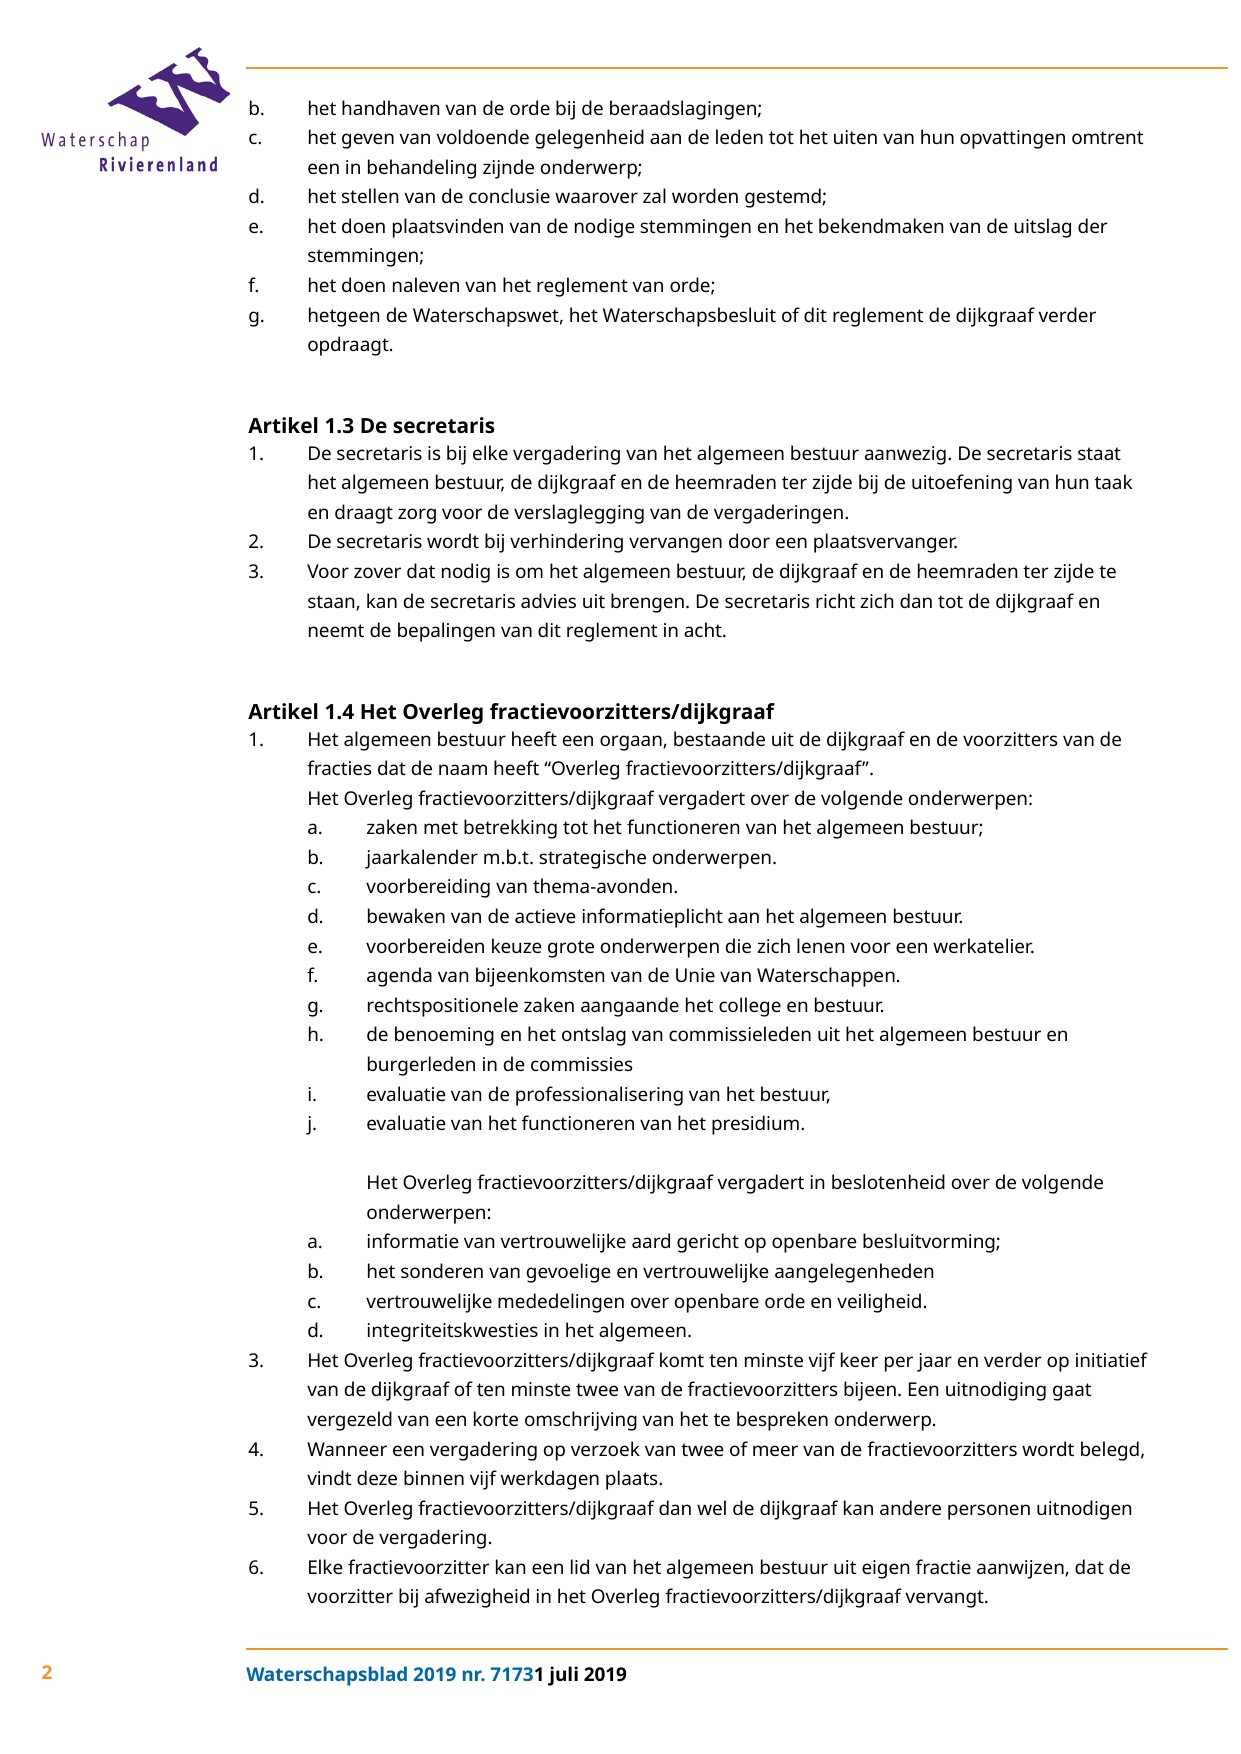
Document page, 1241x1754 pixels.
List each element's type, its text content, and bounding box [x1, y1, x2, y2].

list Elke fractievoorzitter kan een lid van het algemeen bestuur uit eigen fractie aanwijzen, dat de voorzitter bij afwezigheid in het Overleg fractievoorzitters/dijkgraaf vervangt. [248, 1554, 1152, 1609]
list het doen naleven van het reglement van orde; [248, 272, 1152, 298]
list vertrouwelijke mededelingen over openbare orde en veiligheid. [307, 1288, 1152, 1314]
list jaarkalender m.b.t. strategische onderwerpen. [307, 844, 1152, 870]
list rechtspositionele zaken aangaande het college en bestuur. [307, 992, 1152, 1018]
list Het Overleg fractievoorzitters/dijkgraaf dan wel de dijkgraaf kan andere personen uitnodigen voor de vergadering. [248, 1495, 1152, 1550]
list voorbereiden keuze grote onderwerpen die zich lenen voor een werkatelier. [307, 933, 1152, 959]
list Voor zover dat nodig is om het algemeen bestuur, de dijkgraaf en de heemraden ter zijde te staan, kan de secretaris advies uit brengen. De secretaris richt zich dan tot de dijkgraaf en neemt de bepalingen van dit reglement in acht. [248, 558, 1152, 643]
list het sonderen van gevoelige en vertrouwelijke aangelegenheden [307, 1258, 1152, 1284]
list het doen plaatsvinden van de nodige stemmingen en het bekendmaken van de uitslag der stemmingen; [248, 213, 1152, 268]
list evaluatie van de professionalisering van het bestuur, [307, 1081, 1152, 1107]
list hetgeen de Waterschapswet, het Waterschapsbesluit of dit reglement de dijkgraaf verder opdraagt. [248, 302, 1152, 357]
list Het Overleg fractievoorzitters/dijkgraaf vergadert in beslotenheid over de volgende onderwerpen: [307, 1169, 1152, 1225]
list zaken met betrekking tot het functioneren van het algemeen bestuur; [307, 814, 1152, 840]
text Artikel 1.3 De secretaris [248, 411, 1152, 440]
list informatie van vertrouwelijke aard gericht op openbare besluitvorming; [307, 1229, 1152, 1254]
list het handhaven van de orde bij de beraadslagingen; [248, 95, 1152, 121]
list De secretaris wordt bij verhindering vervangen door een plaatsvervanger. [248, 529, 1152, 554]
list integriteitskwesties in het algemeen. [307, 1317, 1152, 1343]
text Artikel 1.4 Het Overleg fractievoorzitters/dijkgraaf [248, 697, 1152, 726]
list Het algemeen bestuur heeft een orgaan, bestaande uit de dijkgraaf en de voorzitters van de fracties dat de naam heeft “Overleg fractievoorzitters/dijkgraaf”. [248, 726, 1152, 781]
list Het Overleg fractievoorzitters/dijkgraaf vergadert over de volgende onderwerpen: [248, 785, 1152, 811]
list het geven van voldoende gelegenheid aan de leden tot het uiten van hun opvattingen omtrent een in behandeling zijnde onderwerp; [248, 124, 1152, 180]
list het stellen van de conclusie waarover zal worden gestemd; [248, 183, 1152, 209]
list Het Overleg fractievoorzitters/dijkgraaf komt ten minste vijf keer per jaar en verder op initiatief van de dijkgraaf of ten minste twee van de fractievoorzitters bijeen. Een uitnodiging gaat vergezeld van een korte omschrijving van het te bespreken onderwerp. [248, 1347, 1152, 1432]
list De secretaris is bij elke vergadering van het algemeen bestuur aanwezig. De secretaris staat het algemeen bestuur, de dijkgraaf en de heemraden ter zijde bij de uitoefening van hun taak en draagt zorg voor de verslaglegging van de vergaderingen. [248, 440, 1152, 525]
list evaluatie van het functioneren van het presidium. [307, 1110, 1152, 1136]
list voorbereiding van thema-avonden. [307, 874, 1152, 899]
picture [41, 47, 231, 172]
list agenda van bijeenkomsten van de Unie van Waterschappen. [307, 962, 1152, 988]
list bewaken van de actieve informatieplicht aan het algemeen bestuur. [307, 903, 1152, 929]
list Wanneer een vergadering op verzoek van twee of meer van de fractievoorzitters wordt belegd, vindt deze binnen vijf werkdagen plaats. [248, 1436, 1152, 1491]
list de benoeming en het ontslag van commissieleden uit het algemeen bestuur en burgerleden in de commissies [307, 1022, 1152, 1077]
